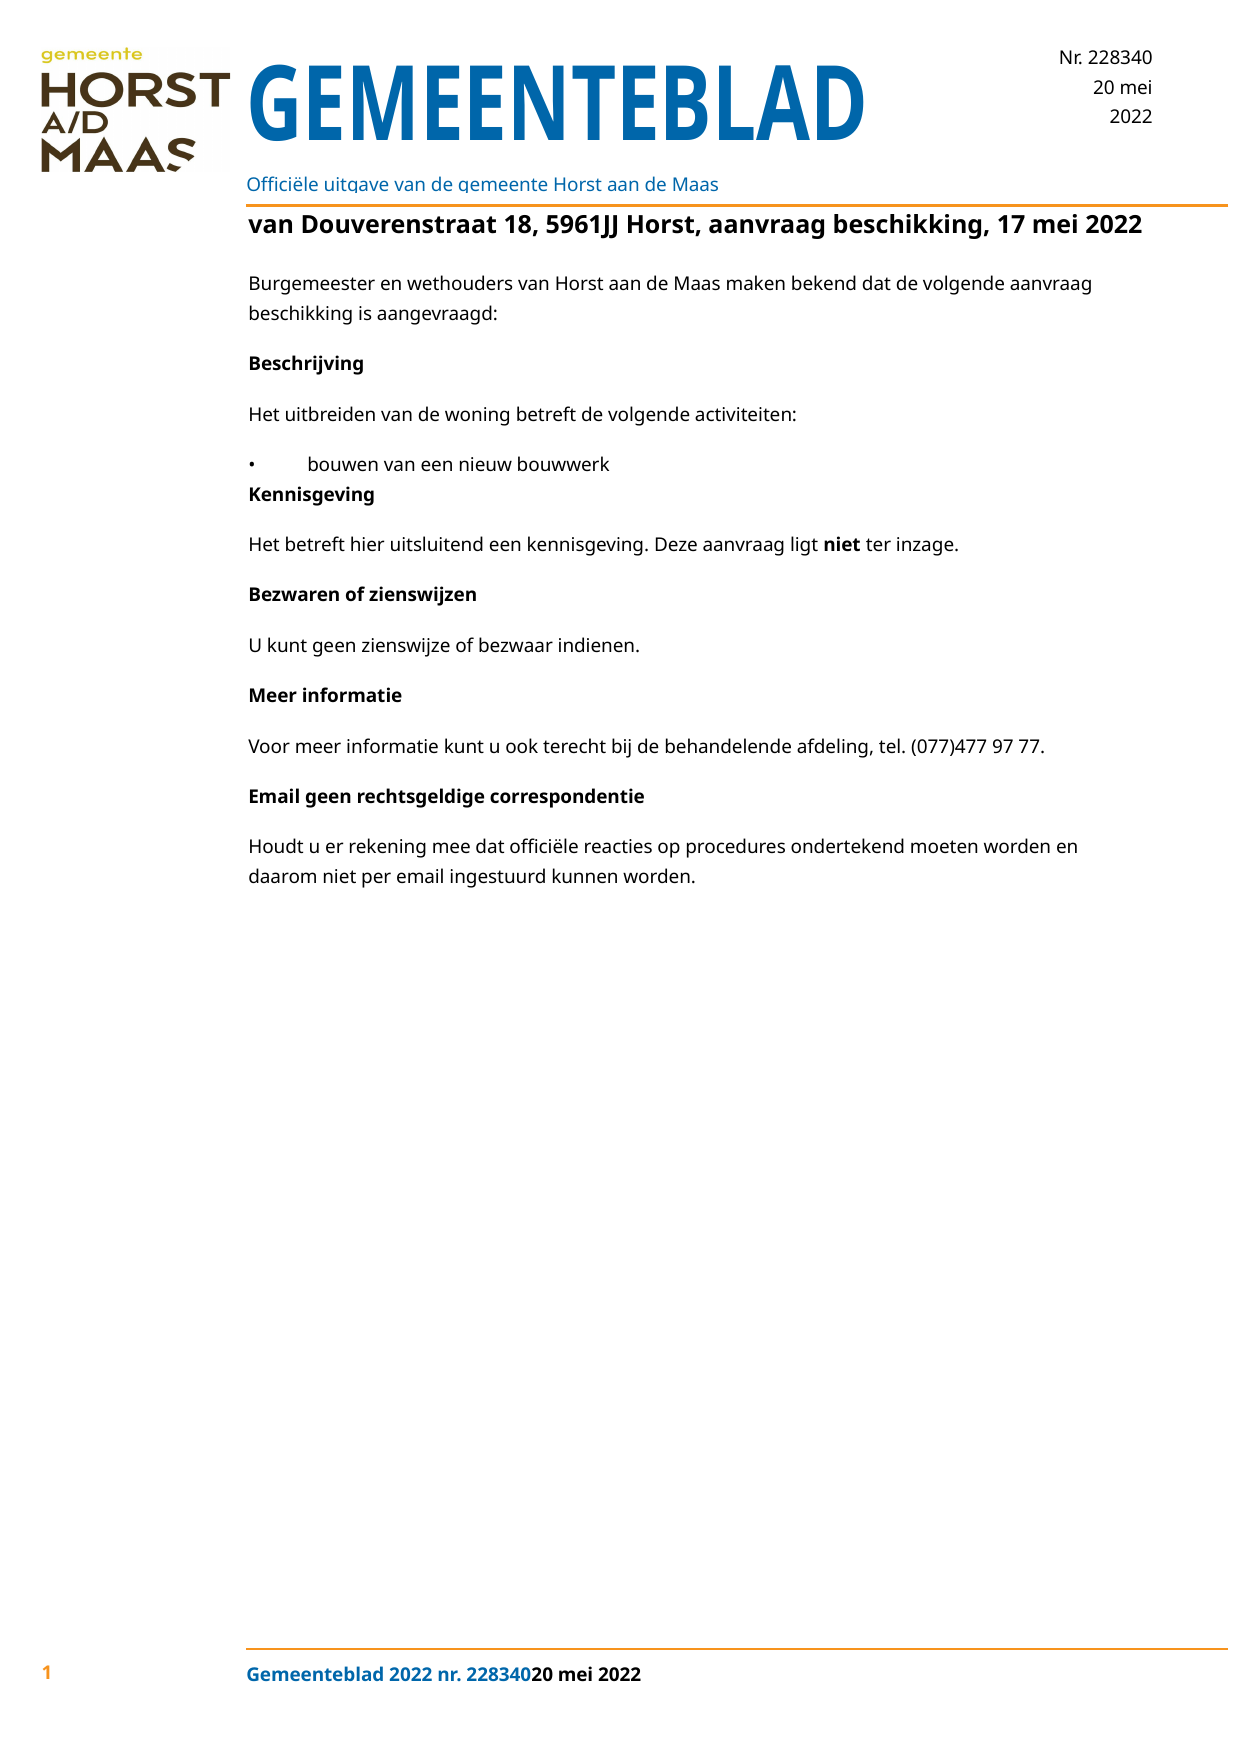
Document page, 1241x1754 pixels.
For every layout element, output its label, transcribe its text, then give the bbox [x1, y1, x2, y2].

text Burgemeester en wethouders van Horst aan de Maas maken bekend dat de volgende aanvraag beschikking is aangevraagd: [248, 270, 1152, 326]
picture [41, 47, 231, 172]
text Meer informatie [248, 682, 1152, 708]
list bouwen van een nieuw bouwwerk [248, 451, 1152, 477]
text van Douverenstraat 18, 5961JJ Horst, aanvraag beschikking, 17 mei 2022 [248, 207, 1152, 241]
text Bezwaren of zienswijzen [248, 582, 1152, 607]
text Beschrijving [248, 350, 1152, 376]
text Het betreft hier uitsluitend een kennisgeving. Deze aanvraag ligt niet ter inzage. [248, 531, 1152, 557]
text Houdt u er rekening mee dat officiële reacties op procedures ondertekend moeten worden en daarom niet per email ingestuurd kunnen worden. [248, 834, 1152, 889]
text Kennisgeving [248, 481, 1152, 506]
text Email geen rechtsgeldige correspondentie [248, 783, 1152, 809]
text Voor meer informatie kunt u ook terecht bij de behandelende afdeling, tel. (077)477 97 77. [248, 733, 1152, 758]
text Het uitbreiden van de woning betreft de volgende activiteiten: [248, 401, 1152, 426]
text U kunt geen zienswijze of bezwaar indienen. [248, 632, 1152, 658]
